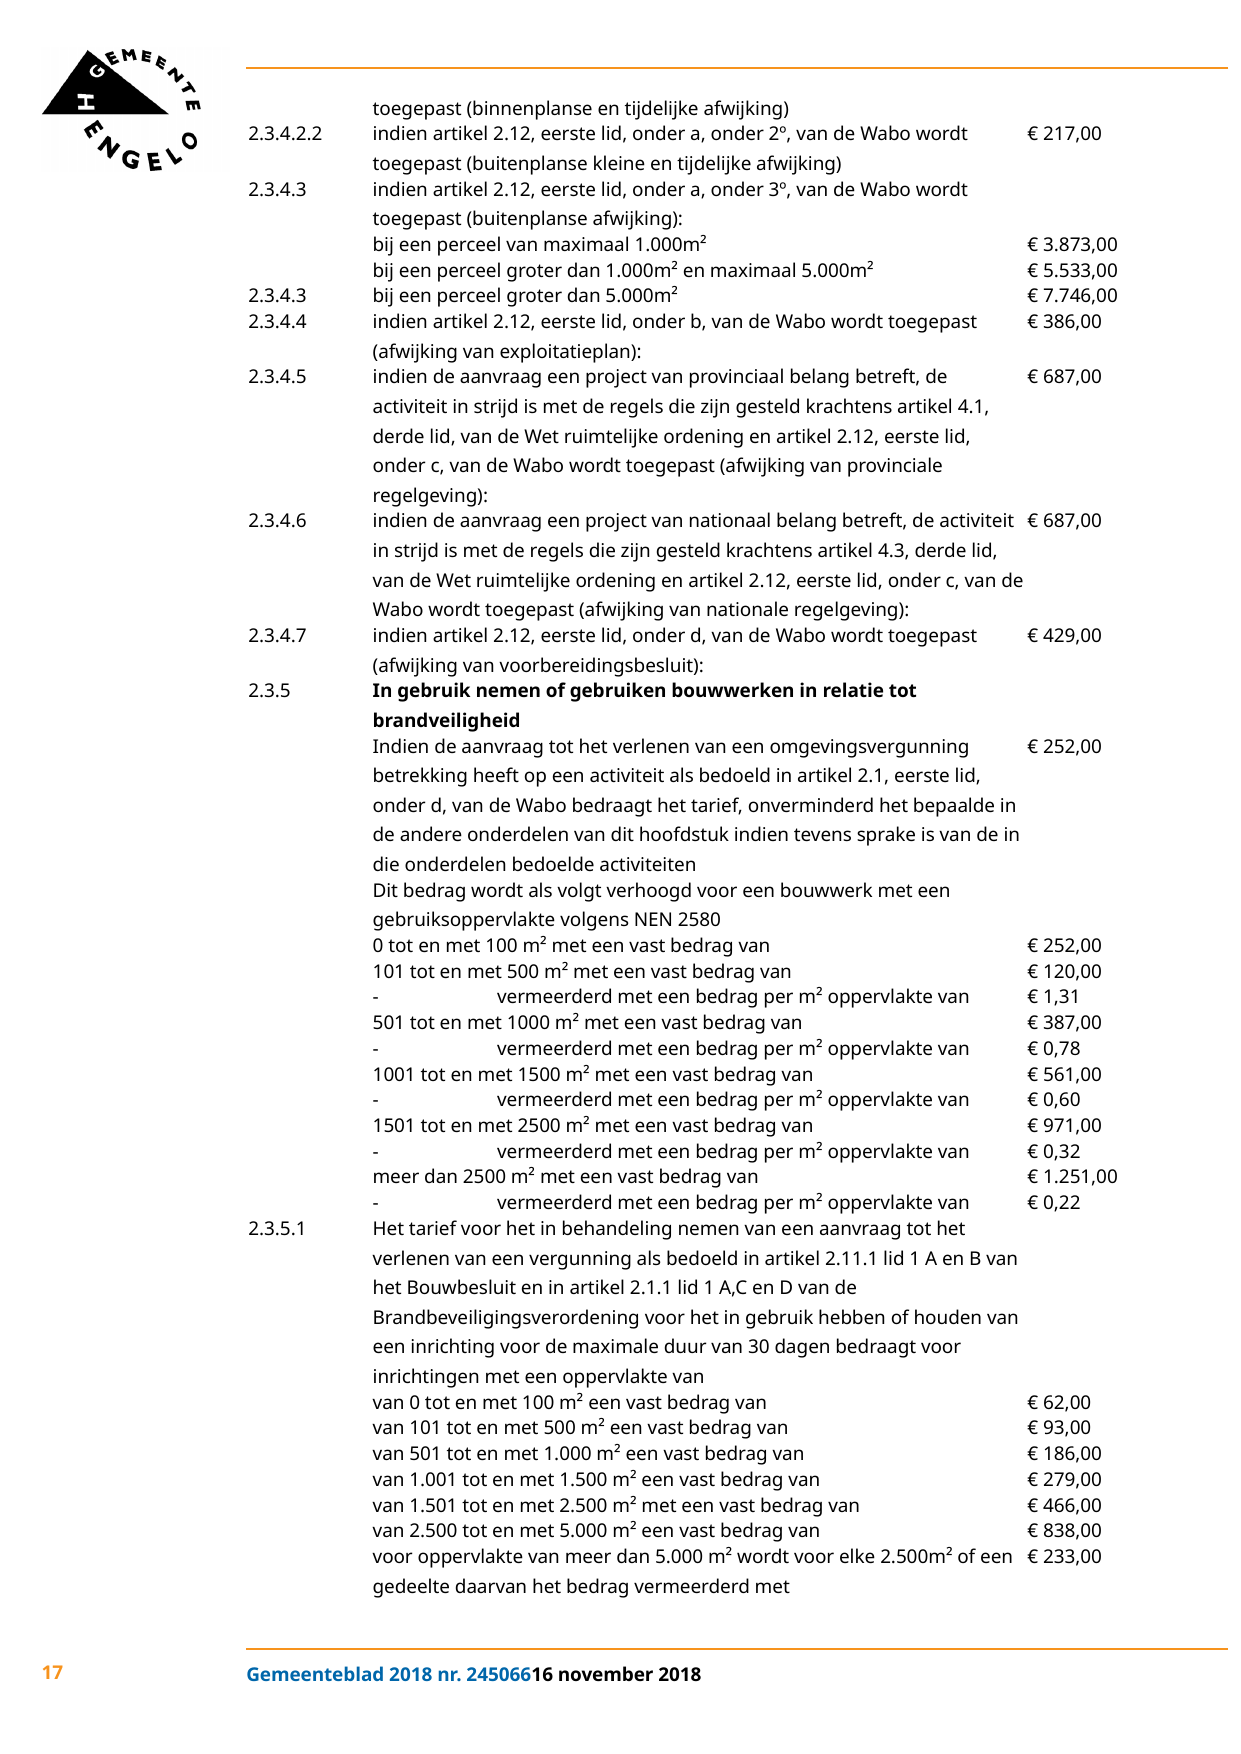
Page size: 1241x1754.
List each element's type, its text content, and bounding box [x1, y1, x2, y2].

table_cell 501 tot en met 1000 m² met een vast bedrag van [373, 1009, 1027, 1035]
table_cell € 1.251,00 [1027, 1164, 1152, 1189]
table_cell [248, 1138, 372, 1164]
table_cell van 501 tot en met 1.000 m² een vast bedrag van [373, 1440, 1027, 1466]
table_cell [248, 231, 372, 257]
table_cell € 838,00 [1027, 1518, 1152, 1543]
table_cell € 971,00 [1027, 1112, 1152, 1138]
table_cell 2.3.5 [248, 678, 372, 733]
table_cell 2.3.4.5 [248, 364, 372, 508]
table_cell vermeerderd met een bedrag per m² oppervlakte van [497, 1087, 1027, 1112]
table_cell - [373, 1190, 497, 1215]
table_cell 2.3.4.4 [248, 308, 372, 364]
table_cell indien de aanvraag een project van nationaal belang betreft, de activiteit in strijd is met de regels die zijn gesteld krachtens artikel 4.3, derde lid, van de Wet ruimtelijke ordening en artikel 2.12, eerste lid, onder c, van de Wabo wordt toegepast (afwijking van nationale regelgeving): [373, 508, 1027, 622]
table_cell van 0 tot en met 100 m² een vast bedrag van [373, 1389, 1027, 1414]
table_cell van 1.001 tot en met 1.500 m² een vast bedrag van [373, 1466, 1027, 1492]
table_cell € 0,22 [1027, 1190, 1152, 1215]
table_cell - [373, 1035, 497, 1061]
table_cell Indien de aanvraag tot het verlenen van een omgevingsvergunning betrekking heeft op een activiteit als bedoeld in artikel 2.1, eerste lid, onder d, van de Wabo bedraagt het tarief, onverminderd het bepaalde in de andere onderdelen van dit hoofdstuk indien tevens sprake is van de in die onderdelen bedoelde activiteiten [373, 733, 1027, 877]
table_cell € 561,00 [1027, 1061, 1152, 1087]
table_cell van 2.500 tot en met 5.000 m² een vast bedrag van [373, 1518, 1027, 1543]
table_cell € 3.873,00 [1027, 231, 1152, 257]
table_cell [248, 1164, 372, 1189]
table_cell [248, 1061, 372, 1087]
table_cell indien artikel 2.12, eerste lid, onder b, van de Wabo wordt toegepast (afwijking van exploitatieplan): [373, 308, 1027, 364]
table_cell [1027, 877, 1152, 932]
table_cell 2.3.5.1 [248, 1215, 372, 1389]
table_cell [248, 257, 372, 283]
table_cell indien de aanvraag een project van provinciaal belang betreft, de activiteit in strijd is met de regels die zijn gesteld krachtens artikel 4.1, derde lid, van de Wet ruimtelijke ordening en artikel 2.12, eerste lid, onder c, van de Wabo wordt toegepast (afwijking van provinciale regelgeving): [373, 364, 1027, 508]
table_cell 101 tot en met 500 m² met een vast bedrag van [373, 958, 1027, 984]
table_cell [1027, 678, 1152, 733]
table_cell 0 tot en met 100 m² met een vast bedrag van [373, 932, 1027, 958]
table_cell [248, 984, 372, 1009]
table_cell vermeerderd met een bedrag per m² oppervlakte van [497, 1035, 1027, 1061]
table_cell [248, 1087, 372, 1112]
table_cell 2.3.4.3 [248, 176, 372, 231]
table_cell [1027, 176, 1152, 231]
table_cell [1027, 95, 1152, 121]
table_cell indien artikel 2.12, eerste lid, onder a, onder 3º, van de Wabo wordt toegepast (buitenplanse afwijking): [373, 176, 1027, 231]
table_cell [248, 1492, 372, 1517]
table_cell Dit bedrag wordt als volgt verhoogd voor een bouwwerk met een gebruiksoppervlakte volgens NEN 2580 [373, 877, 1027, 932]
table_cell [248, 1543, 372, 1598]
table_cell [248, 1518, 372, 1543]
table_cell € 252,00 [1027, 733, 1152, 877]
table_cell 2.3.4.2.2 [248, 121, 372, 176]
table_cell vermeerderd met een bedrag per m² oppervlakte van [497, 1138, 1027, 1164]
table_cell bij een perceel groter dan 1.000m² en maximaal 5.000m² [373, 257, 1027, 283]
table_cell [248, 1112, 372, 1138]
table_cell € 7.746,00 [1027, 283, 1152, 308]
table_cell € 5.533,00 [1027, 257, 1152, 283]
table_cell [248, 95, 372, 121]
table_cell voor oppervlakte van meer dan 5.000 m² wordt voor elke 2.500m² of een gedeelte daarvan het bedrag vermeerderd met [373, 1543, 1027, 1598]
table_cell € 186,00 [1027, 1440, 1152, 1466]
table_cell € 62,00 [1027, 1389, 1152, 1414]
table_cell [248, 932, 372, 958]
table_cell € 386,00 [1027, 308, 1152, 364]
table_cell [248, 1415, 372, 1440]
table_cell € 387,00 [1027, 1009, 1152, 1035]
table_cell bij een perceel van maximaal 1.000m² [373, 231, 1027, 257]
table_cell - [373, 1138, 497, 1164]
table_cell 2.3.4.7 [248, 622, 372, 677]
table_cell € 0,60 [1027, 1087, 1152, 1112]
table_cell € 466,00 [1027, 1492, 1152, 1517]
table_cell 1501 tot en met 2500 m² met een vast bedrag van [373, 1112, 1027, 1138]
table_cell indien artikel 2.12, eerste lid, onder a, onder 2º, van de Wabo wordt toegepast (buitenplanse kleine en tijdelijke afwijking) [373, 121, 1027, 176]
table_cell In gebruik nemen of gebruiken bouwwerken in relatie tot brandveiligheid [373, 678, 1027, 733]
table_cell [248, 1009, 372, 1035]
table_cell bij een perceel groter dan 5.000m² [373, 283, 1027, 308]
table_cell 2.3.4.3 [248, 283, 372, 308]
table_cell € 252,00 [1027, 932, 1152, 958]
table_cell toegepast (binnenplanse en tijdelijke afwijking) [373, 95, 1027, 121]
table_cell [248, 1389, 372, 1414]
table_cell - [373, 984, 497, 1009]
table_cell [248, 877, 372, 932]
table_cell € 429,00 [1027, 622, 1152, 677]
table_cell € 93,00 [1027, 1415, 1152, 1440]
table_cell [248, 733, 372, 877]
table_cell vermeerderd met een bedrag per m² oppervlakte van [497, 1190, 1027, 1215]
table_cell 1001 tot en met 1500 m² met een vast bedrag van [373, 1061, 1027, 1087]
table_cell [248, 1190, 372, 1215]
table_cell € 1,31 [1027, 984, 1152, 1009]
table_cell [248, 1035, 372, 1061]
table_cell vermeerderd met een bedrag per m² oppervlakte van [497, 984, 1027, 1009]
table_cell [1027, 1215, 1152, 1389]
table_cell € 279,00 [1027, 1466, 1152, 1492]
table_cell - [373, 1087, 497, 1112]
table_cell Het tarief voor het in behandeling nemen van een aanvraag tot het verlenen van een vergunning als bedoeld in artikel 2.11.1 lid 1 A en B van het Bouwbesluit en in artikel 2.1.1 lid 1 A,C en D van de Brandbeveiligingsverordening voor het in gebruik hebben of houden van een inrichting voor de maximale duur van 30 dagen bedraagt voor inrichtingen met een oppervlakte van [373, 1215, 1027, 1389]
picture [41, 47, 231, 172]
table_cell indien artikel 2.12, eerste lid, onder d, van de Wabo wordt toegepast (afwijking van voorbereidingsbesluit): [373, 622, 1027, 677]
table_cell [248, 1440, 372, 1466]
table_cell € 687,00 [1027, 508, 1152, 622]
table_cell van 101 tot en met 500 m² een vast bedrag van [373, 1415, 1027, 1440]
table_cell € 217,00 [1027, 121, 1152, 176]
table_cell € 0,78 [1027, 1035, 1152, 1061]
table_cell € 0,32 [1027, 1138, 1152, 1164]
table_cell meer dan 2500 m² met een vast bedrag van [373, 1164, 1027, 1189]
table_cell van 1.501 tot en met 2.500 m² met een vast bedrag van [373, 1492, 1027, 1517]
table_cell [248, 958, 372, 984]
table_cell [248, 1466, 372, 1492]
table_cell € 120,00 [1027, 958, 1152, 984]
table_cell 2.3.4.6 [248, 508, 372, 622]
table_cell € 233,00 [1027, 1543, 1152, 1598]
table_cell € 687,00 [1027, 364, 1152, 508]
